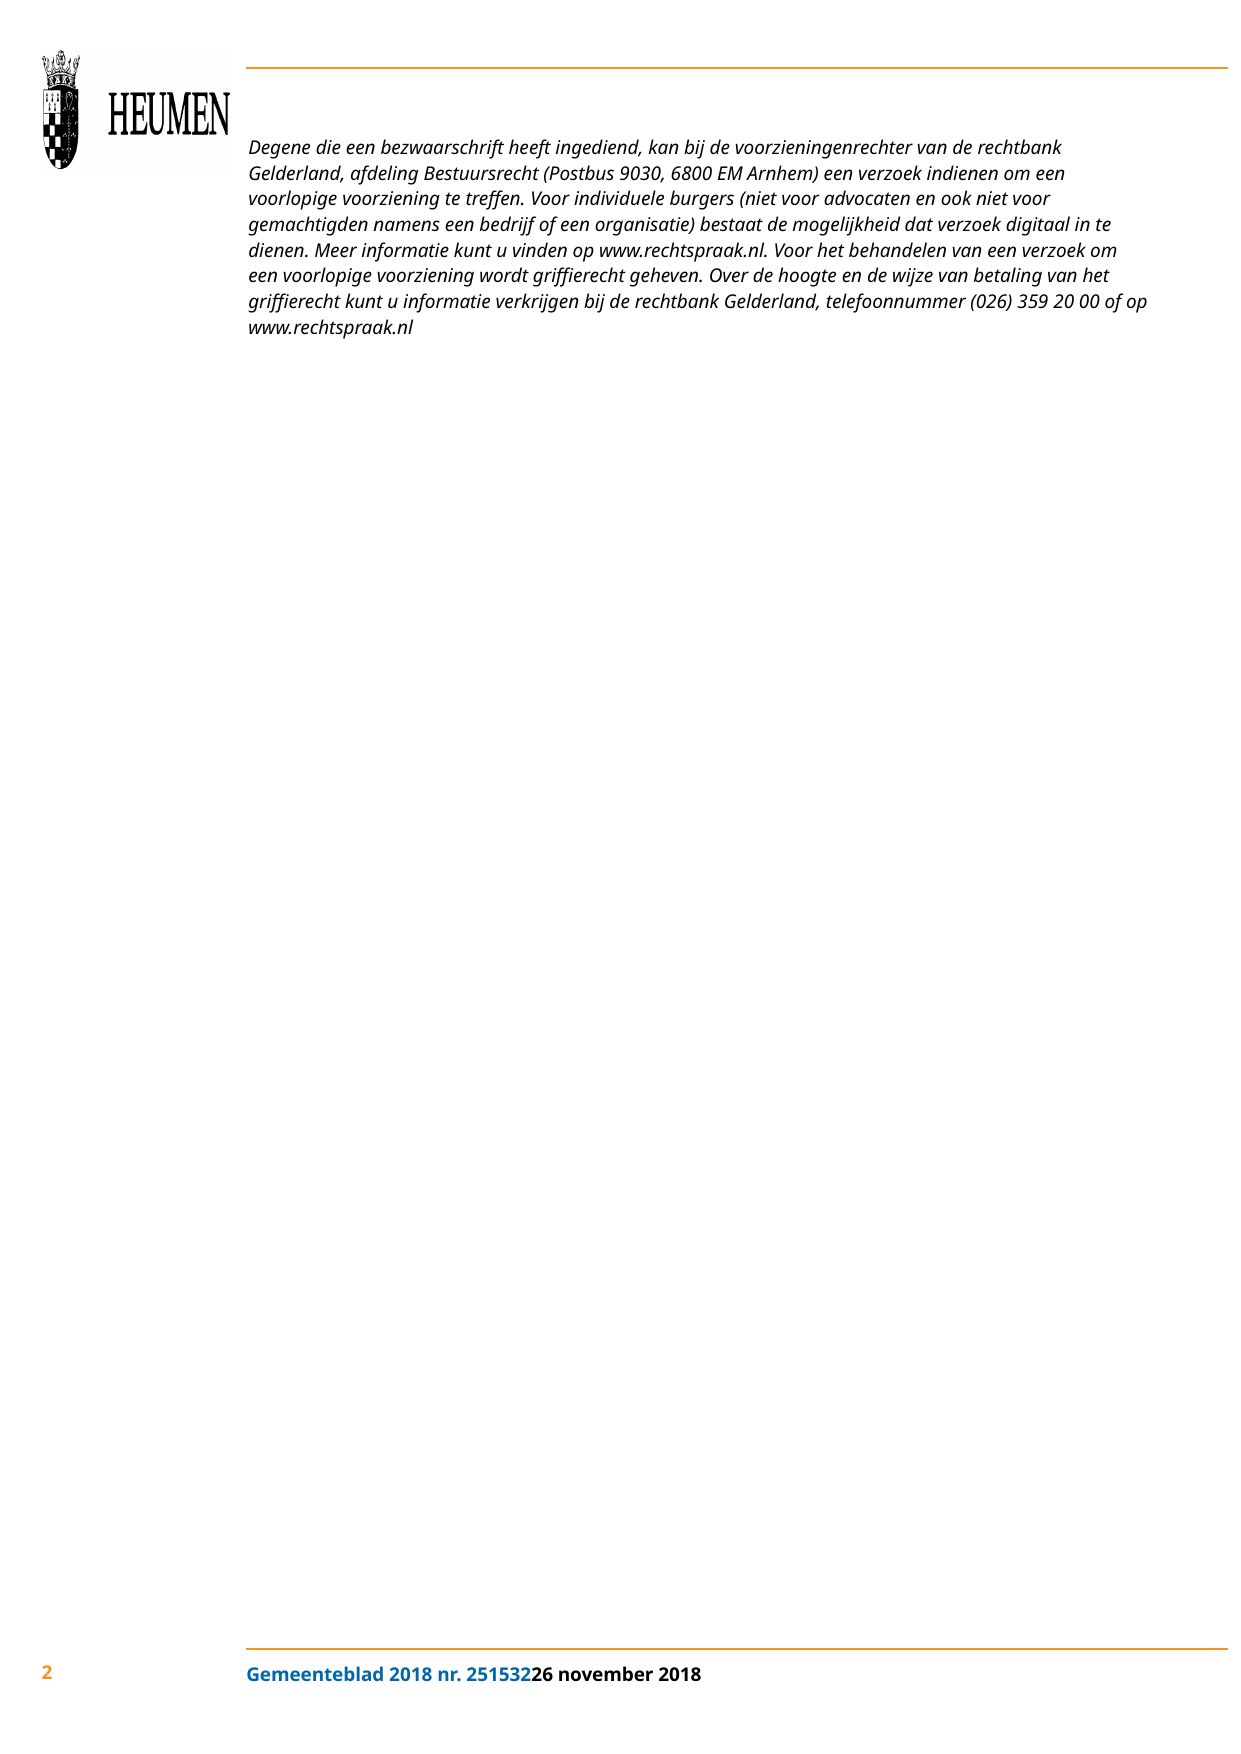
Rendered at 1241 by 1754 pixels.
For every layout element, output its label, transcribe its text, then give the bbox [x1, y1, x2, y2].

text Degene die een bezwaarschrift heeft ingediend, kan bij de voorzieningenrechter van de rechtbank Gelderland, afdeling Bestuursrecht (Postbus 9030, 6800 EM Arnhem) een verzoek indienen om een voorlopige voorziening te treffen. Voor individuele burgers (niet voor advocaten en ook niet voor gemachtigden namens een bedrijf of een organisatie) bestaat de mogelijkheid dat verzoek digitaal in te dienen. Meer informatie kunt u vinden op www.rechtspraak.nl. Voor het behandelen van een verzoek om een voorlopige voorziening wordt griffierecht geheven. Over de hoogte en de wijze van betaling van het griffierecht kunt u informatie verkrijgen bij de rechtbank Gelderland, telefoonnummer (026) 359 20 00 of op www.rechtspraak.nl [248, 134, 1152, 340]
picture [41, 47, 231, 172]
